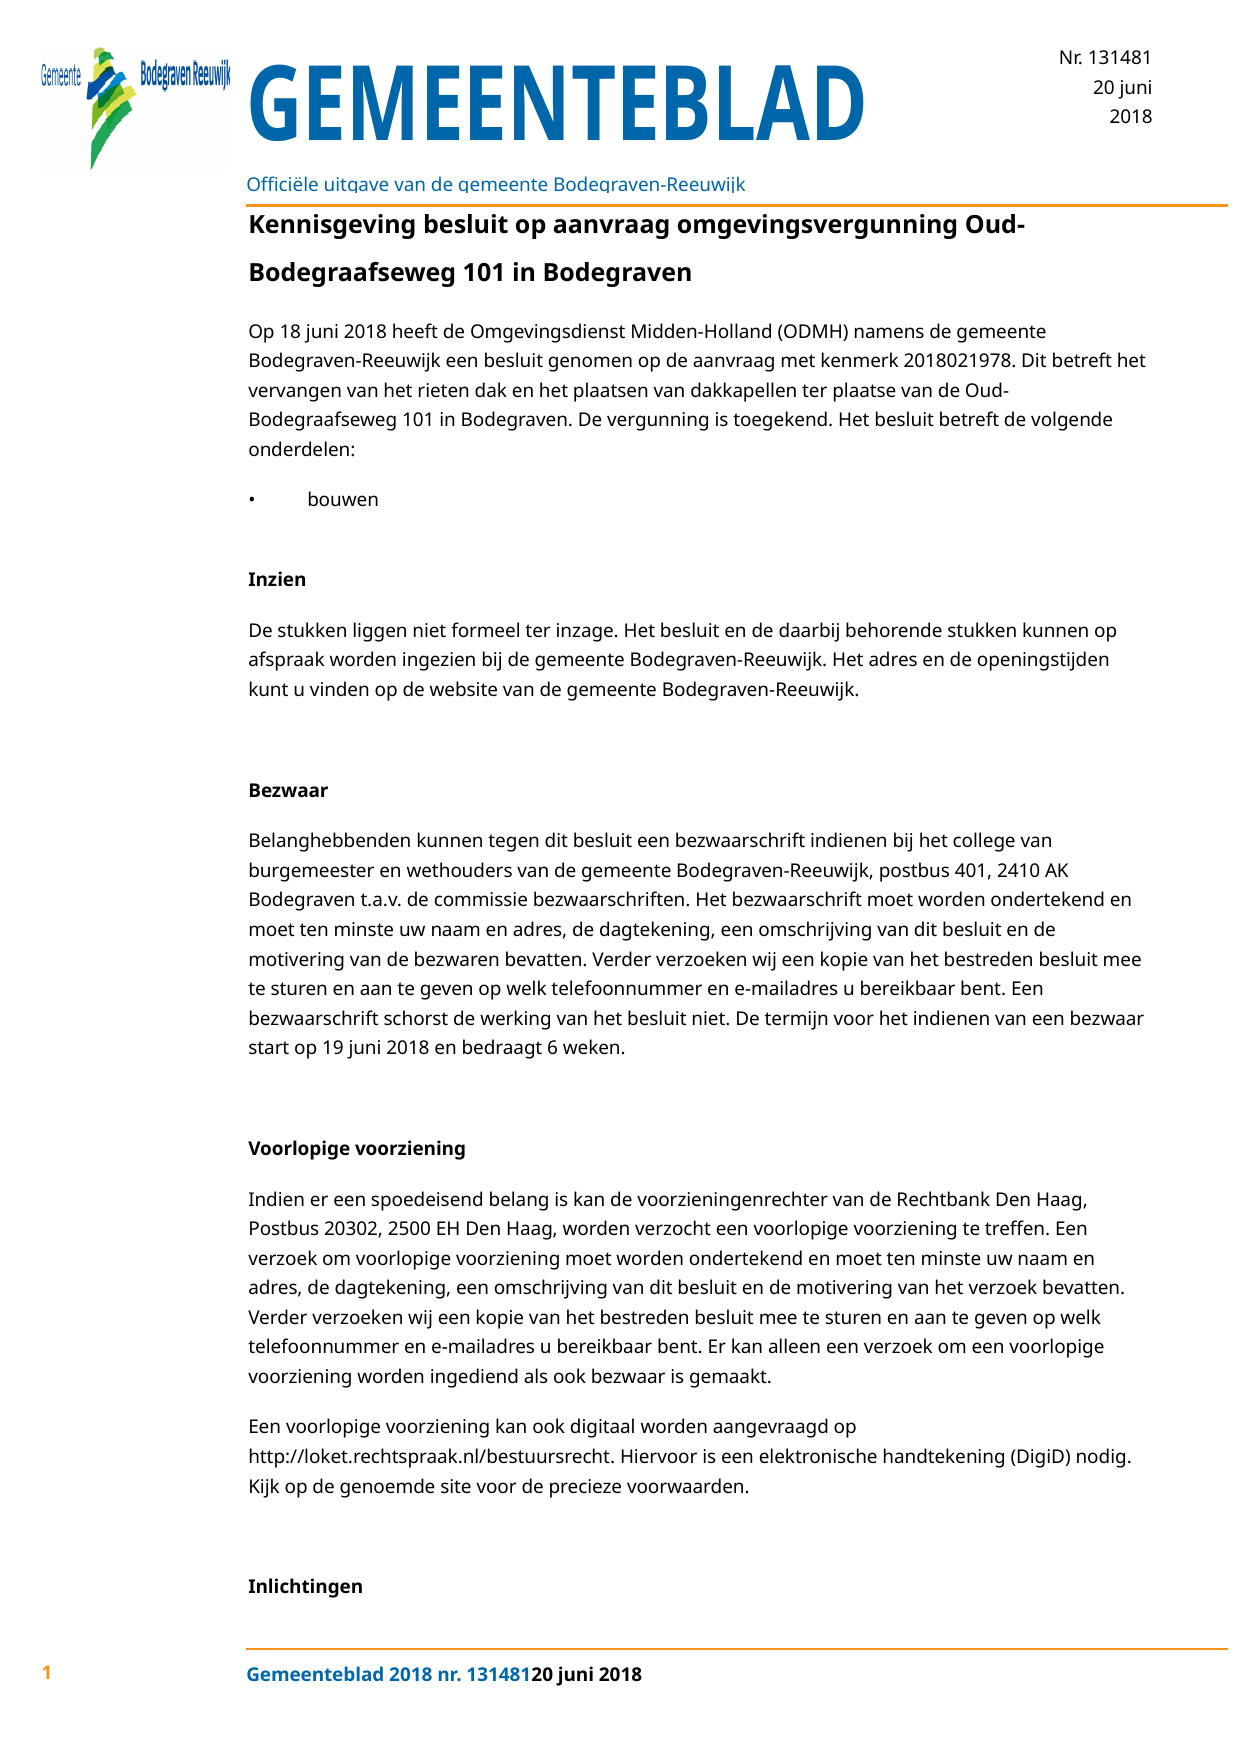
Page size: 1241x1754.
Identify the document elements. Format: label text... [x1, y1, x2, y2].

list bouwen [248, 487, 1152, 512]
text Kennisgeving besluit op aanvraag omgevingsvergunning Oud-Bodegraafseweg 101 in Bodegraven [248, 207, 1152, 288]
text Inzien [248, 567, 1152, 592]
text Indien er een spoedeisend belang is kan de voorzieningenrechter van de Rechtbank Den Haag, Postbus 20302, 2500 EH Den Haag, worden verzocht een voorlopige voorziening te treffen. Een verzoek om voorlopige voorziening moet worden ondertekend en moet ten minste uw naam en adres, de dagtekening, een omschrijving van dit besluit en de motivering van het verzoek bevatten. Verder verzoeken wij een kopie van het bestreden besluit mee te sturen en aan te geven op welk telefoonnummer en e-mailadres u bereikbaar bent. Er kan alleen een verzoek om een voorlopige voorziening worden ingediend als ook bezwaar is gemaakt. [248, 1186, 1152, 1389]
text Inlichtingen [248, 1574, 1152, 1599]
text Voorlopige voorziening [248, 1135, 1152, 1161]
picture [41, 47, 231, 172]
text De stukken liggen niet formeel ter inzage. Het besluit en de daarbij behorende stukken kunnen op afspraak worden ingezien bij de gemeente Bodegraven-Reeuwijk. Het adres en de openingstijden kunt u vinden op de website van de gemeente Bodegraven-Reeuwijk. [248, 617, 1152, 702]
text Belanghebbenden kunnen tegen dit besluit een bezwaarschrift indienen bij het college van burgemeester en wethouders van de gemeente Bodegraven-Reeuwijk, postbus 401, 2410 AK Bodegraven t.a.v. de commissie bezwaarschriften. Het bezwaarschrift moet worden ondertekend en moet ten minste uw naam en adres, de dagtekening, een omschrijving van dit besluit en de motivering van de bezwaren bevatten. Verder verzoeken wij een kopie van het bestreden besluit mee te sturen en aan te geven op welk telefoonnummer en e-mailadres u bereikbaar bent. Een bezwaarschrift schorst de werking van het besluit niet. De termijn voor het indienen van een bezwaar start op 19 juni 2018 en bedraagt 6 weken. [248, 827, 1152, 1060]
text Op 18 juni 2018 heeft de Omgevingsdienst Midden-Holland (ODMH) namens de gemeente Bodegraven-Reeuwijk een besluit genomen op de aanvraag met kenmerk 2018021978. Dit betreft het vervangen van het rieten dak en het plaatsen van dakkapellen ter plaatse van de Oud-Bodegraafseweg 101 in Bodegraven. De vergunning is toegekend. Het besluit betreft de volgende onderdelen: [248, 318, 1152, 462]
text Een voorlopige voorziening kan ook digitaal worden aangevraagd op http://loket.rechtspraak.nl/bestuursrecht. Hiervoor is een elektronische handtekening (DigiD) nodig. Kijk op de genoemde site voor de precieze voorwaarden. [248, 1414, 1152, 1499]
text Bezwaar [248, 777, 1152, 803]
